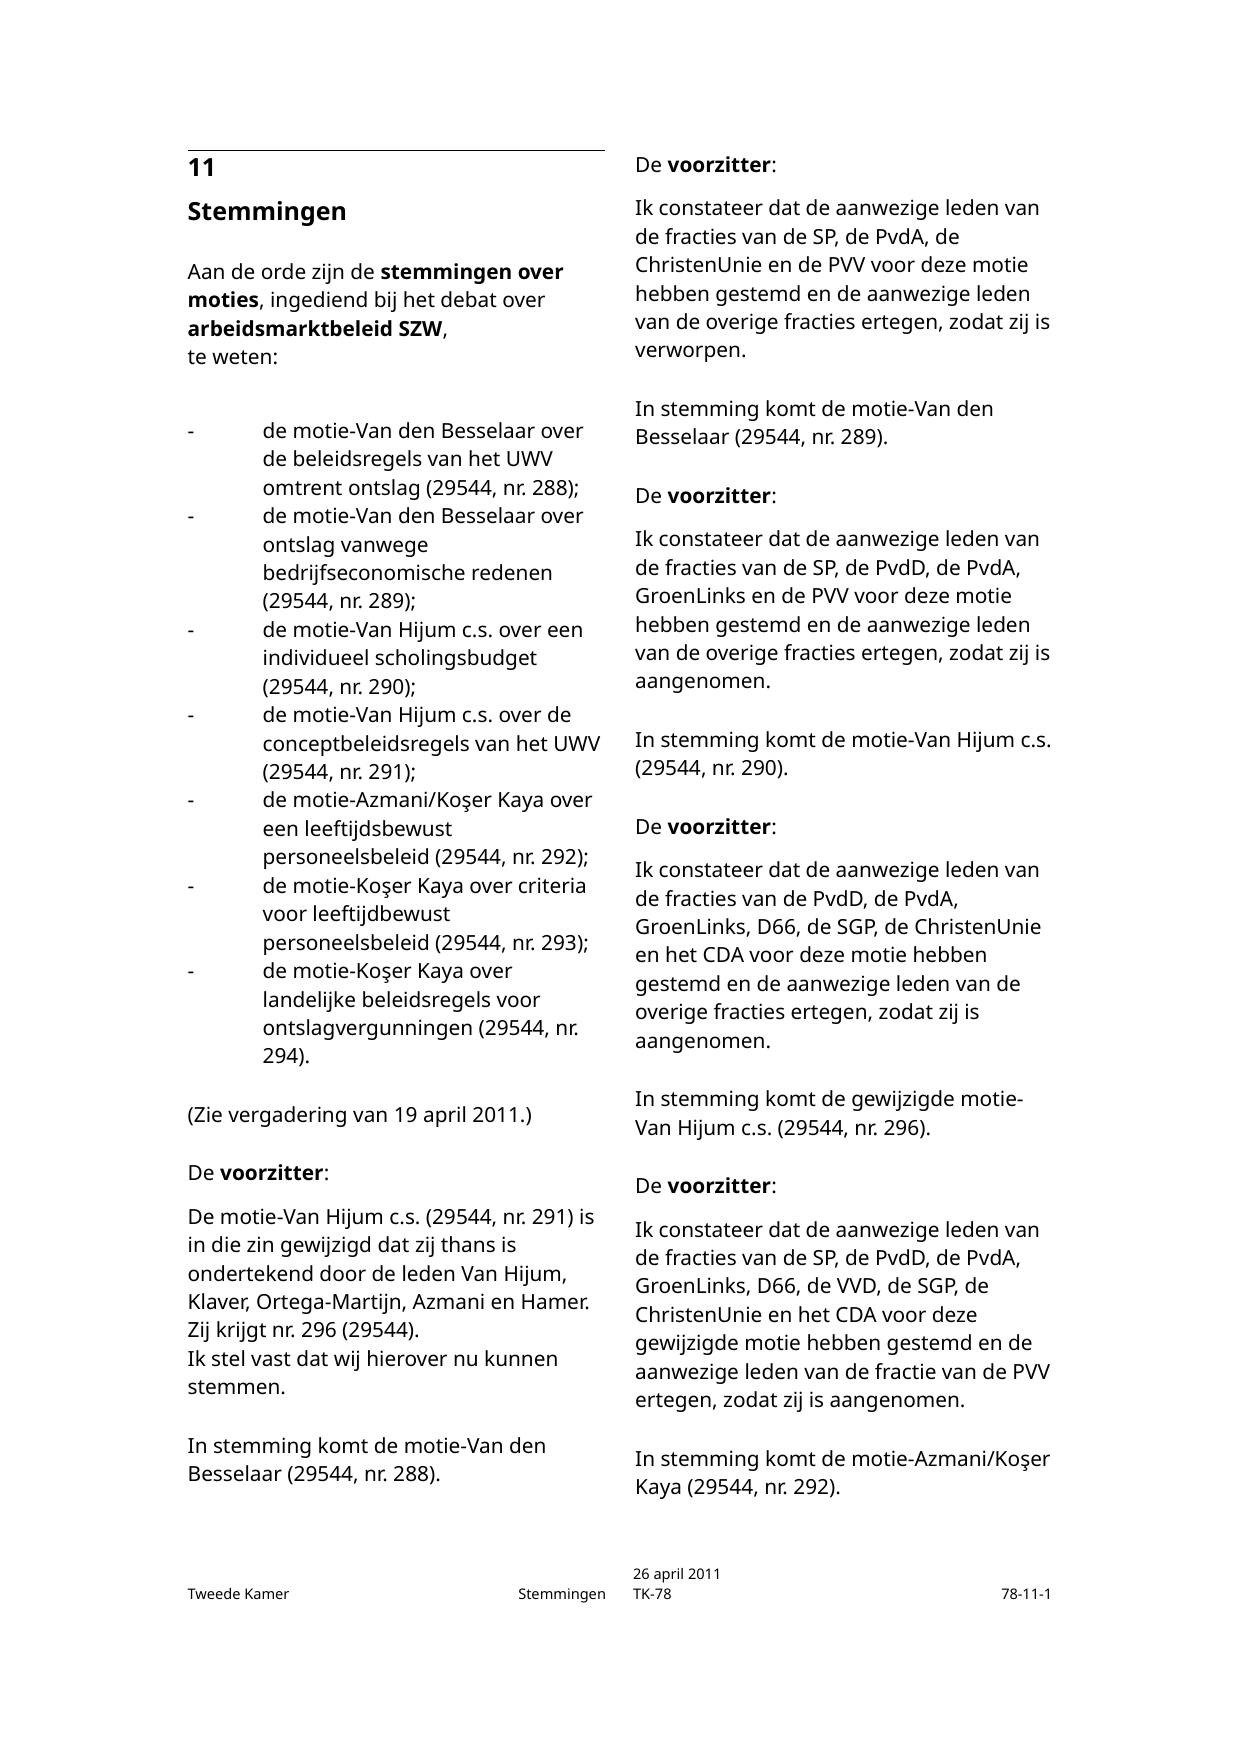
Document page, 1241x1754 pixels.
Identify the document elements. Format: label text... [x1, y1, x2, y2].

text Ik stel vast dat wij hierover nu kunnen stemmen. [187, 1344, 605, 1401]
text De voorzitter: [635, 1171, 1053, 1200]
text Ik constateer dat de aanwezige leden van de fracties van de PvdD, de PvdA, GroenLinks, D66, de SGP, de ChristenUnie en het CDA voor deze motie hebben gestemd en de aanwezige leden van de overige fracties ertegen, zodat zij is aangenomen. [635, 855, 1053, 1054]
list de motie-Koşer Kaya over criteria voor leeftijdbewust personeelsbeleid (29544, nr. 293); [187, 871, 605, 956]
text In stemming komt de motie-Van den Besselaar (29544, nr. 289). [635, 394, 1053, 451]
list de motie-Van Hijum c.s. over de conceptbeleidsregels van het UWV (29544, nr. 291); [187, 700, 605, 786]
text In stemming komt de motie-Azmani/Koşer Kaya (29544, nr. 292). [635, 1444, 1053, 1501]
list de motie-Koşer Kaya over landelijke beleidsregels voor ontslagvergunningen (29544, nr. 294). [187, 956, 605, 1070]
text Stemmingen [187, 193, 605, 227]
text Ik constateer dat de aanwezige leden van de fracties van de SP, de PvdD, de PvdA, GroenLinks en de PVV voor deze motie hebben gestemd en de aanwezige leden van de overige fracties ertegen, zodat zij is aangenomen. [635, 524, 1053, 695]
list de motie-Azmani/Koşer Kaya over een leeftijdsbewust personeelsbeleid (29544, nr. 292); [187, 786, 605, 871]
text Aan de orde zijn de stemmingen over moties, ingediend bij het debat over arbeidsmarktbeleid SZW, [187, 257, 605, 342]
text De voorzitter: [187, 1158, 605, 1187]
text te weten: [187, 342, 605, 371]
text Ik constateer dat de aanwezige leden van de fracties van de SP, de PvdD, de PvdA, GroenLinks, D66, de VVD, de SGP, de ChristenUnie en het CDA voor deze gewijzigde motie hebben gestemd en de aanwezige leden van de fractie van de PVV ertegen, zodat zij is aangenomen. [635, 1215, 1053, 1414]
text De voorzitter: [635, 812, 1053, 840]
text De voorzitter: [635, 150, 1053, 178]
text 11 [187, 151, 605, 184]
text Zij krijgt nr. 296 (29544). [187, 1316, 605, 1344]
list de motie-Van Hijum c.s. over een individueel scholingsbudget (29544, nr. 290); [187, 615, 605, 700]
text In stemming komt de gewijzigde motie-Van Hijum c.s. (29544, nr. 296). [635, 1084, 1053, 1141]
text (Zie vergadering van 19 april 2011.) [187, 1100, 605, 1128]
list de motie-Van den Besselaar over de beleidsregels van het UWV omtrent ontslag (29544, nr. 288); [187, 416, 605, 501]
list de motie-Van den Besselaar over ontslag vanwege bedrijfseconomische redenen (29544, nr. 289); [187, 501, 605, 615]
text Ik constateer dat de aanwezige leden van de fracties van de SP, de PvdA, de ChristenUnie en de PVV voor deze motie hebben gestemd en de aanwezige leden van de overige fracties ertegen, zodat zij is verworpen. [635, 193, 1053, 364]
text In stemming komt de motie-Van Hijum c.s. (29544, nr. 290). [635, 725, 1053, 782]
text De voorzitter: [635, 481, 1053, 509]
text In stemming komt de motie-Van den Besselaar (29544, nr. 288). [187, 1431, 605, 1488]
text De motie-Van Hijum c.s. (29544, nr. 291) is in die zin gewijzigd dat zij thans is ondertekend door de leden Van Hijum, Klaver, Ortega-Martijn, Azmani en Hamer. [187, 1202, 605, 1316]
